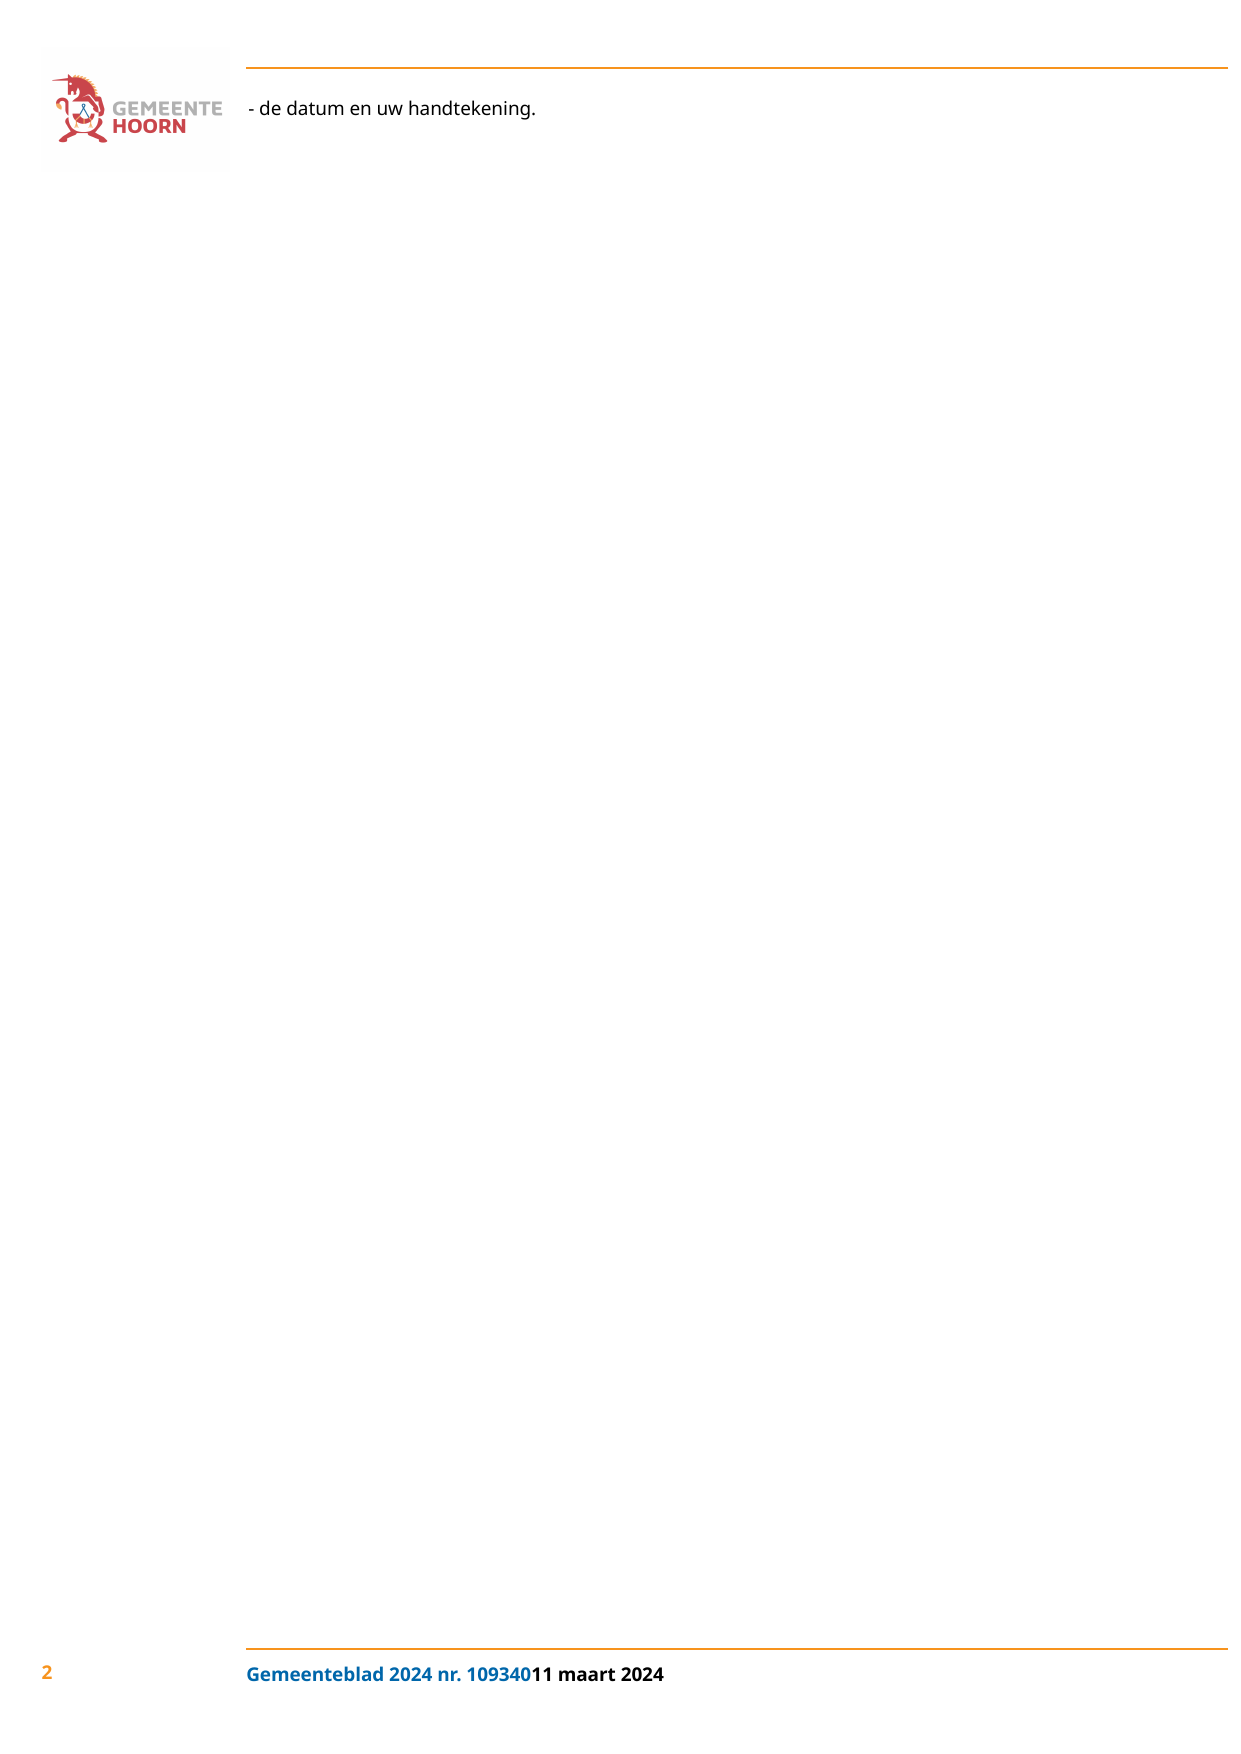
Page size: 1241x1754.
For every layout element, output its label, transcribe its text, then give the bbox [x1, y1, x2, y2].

picture [41, 47, 231, 172]
text - de datum en uw handtekening. [248, 95, 1152, 121]
